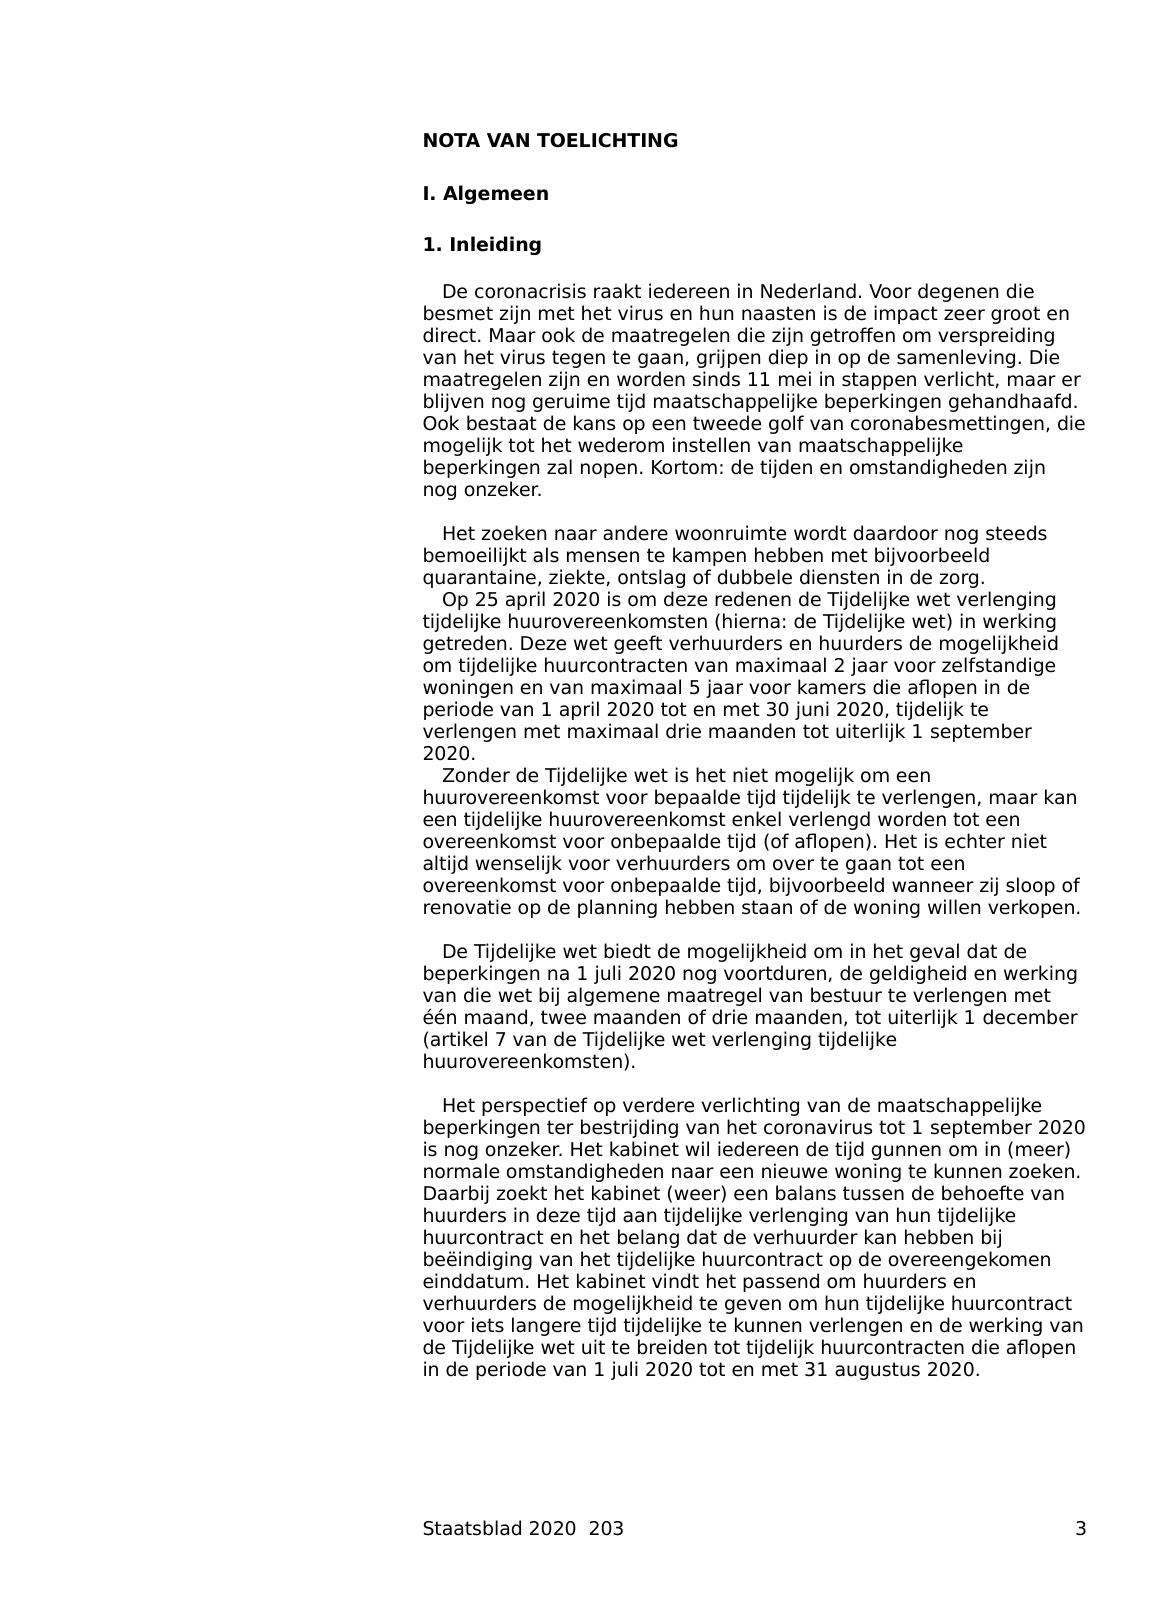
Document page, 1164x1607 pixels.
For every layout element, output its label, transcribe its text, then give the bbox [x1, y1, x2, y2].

text Het zoeken naar andere woonruimte wordt daardoor nog steeds bemoeilijkt als mensen te kampen hebben met bijvoorbeeld quarantaine, ziekte, ontslag of dubbele diensten in de zorg. [422, 523, 1087, 589]
text Het perspectief op verdere verlichting van de maatschappelijke beperkingen ter bestrijding van het coronavirus tot 1 september 2020 is nog onzeker. Het kabinet wil iedereen de tijd gunnen om in (meer) normale omstandigheden naar een nieuwe woning te kunnen zoeken. Daarbij zoekt het kabinet (weer) een balans tussen de behoefte van huurders in deze tijd aan tijdelijke verlenging van hun tijdelijke huurcontract en het belang dat de verhuurder kan hebben bij beëindiging van het tijdelijke huurcontract op de overeengekomen einddatum. Het kabinet vindt het passend om huurders en verhuurders de mogelijkheid te geven om hun tijdelijke huurcontract voor iets langere tijd tijdelijke te kunnen verlengen en de werking van de Tijdelijke wet uit te breiden tot tijdelijk huurcontracten die aflopen in de periode van 1 juli 2020 tot en met 31 augustus 2020. [422, 1095, 1087, 1381]
text Op 25 april 2020 is om deze redenen de Tijdelijke wet verlenging tijdelijke huurovereenkomsten (hierna: de Tijdelijke wet) in werking getreden. Deze wet geeft verhuurders en huurders de mogelijkheid om tijdelijke huurcontracten van maximaal 2 jaar voor zelfstandige woningen en van maximaal 5 jaar voor kamers die aflopen in de periode van 1 april 2020 tot en met 30 juni 2020, tijdelijk te verlengen met maximaal drie maanden tot uiterlijk 1 september 2020. [422, 589, 1087, 765]
subtitle I. Algemeen [422, 182, 1087, 204]
subtitle NOTA VAN TOELICHTING [422, 130, 1087, 152]
text De coronacrisis raakt iedereen in Nederland. Voor degenen die besmet zijn met het virus en hun naasten is de impact zeer groot en direct. Maar ook de maatregelen die zijn getroffen om verspreiding van het virus tegen te gaan, grijpen diep in op de samenleving. Die maatregelen zijn en worden sinds 11 mei in stappen verlicht, maar er blijven nog geruime tijd maatschappelijke beperkingen gehandhaafd. Ook bestaat de kans op een tweede golf van coronabesmettingen, die mogelijk tot het wederom instellen van maatschappelijke beperkingen zal nopen. Kortom: de tijden en omstandigheden zijn nog onzeker. [422, 281, 1087, 501]
text De Tijdelijke wet biedt de mogelijkheid om in het geval dat de beperkingen na 1 juli 2020 nog voortduren, de geldigheid en werking van die wet bij algemene maatregel van bestuur te verlengen met één maand, twee maanden of drie maanden, tot uiterlijk 1 december (artikel 7 van de Tijdelijke wet verlenging tijdelijke huurovereenkomsten). [422, 941, 1087, 1073]
subtitle 1. Inleiding [422, 234, 1087, 256]
text Zonder de Tijdelijke wet is het niet mogelijk om een huurovereenkomst voor bepaalde tijd tijdelijk te verlengen, maar kan een tijdelijke huurovereenkomst enkel verlengd worden tot een overeenkomst voor onbepaalde tijd (of aflopen). Het is echter niet altijd wenselijk voor verhuurders om over te gaan tot een overeenkomst voor onbepaalde tijd, bijvoorbeeld wanneer zij sloop of renovatie op de planning hebben staan of de woning willen verkopen. [422, 765, 1087, 919]
